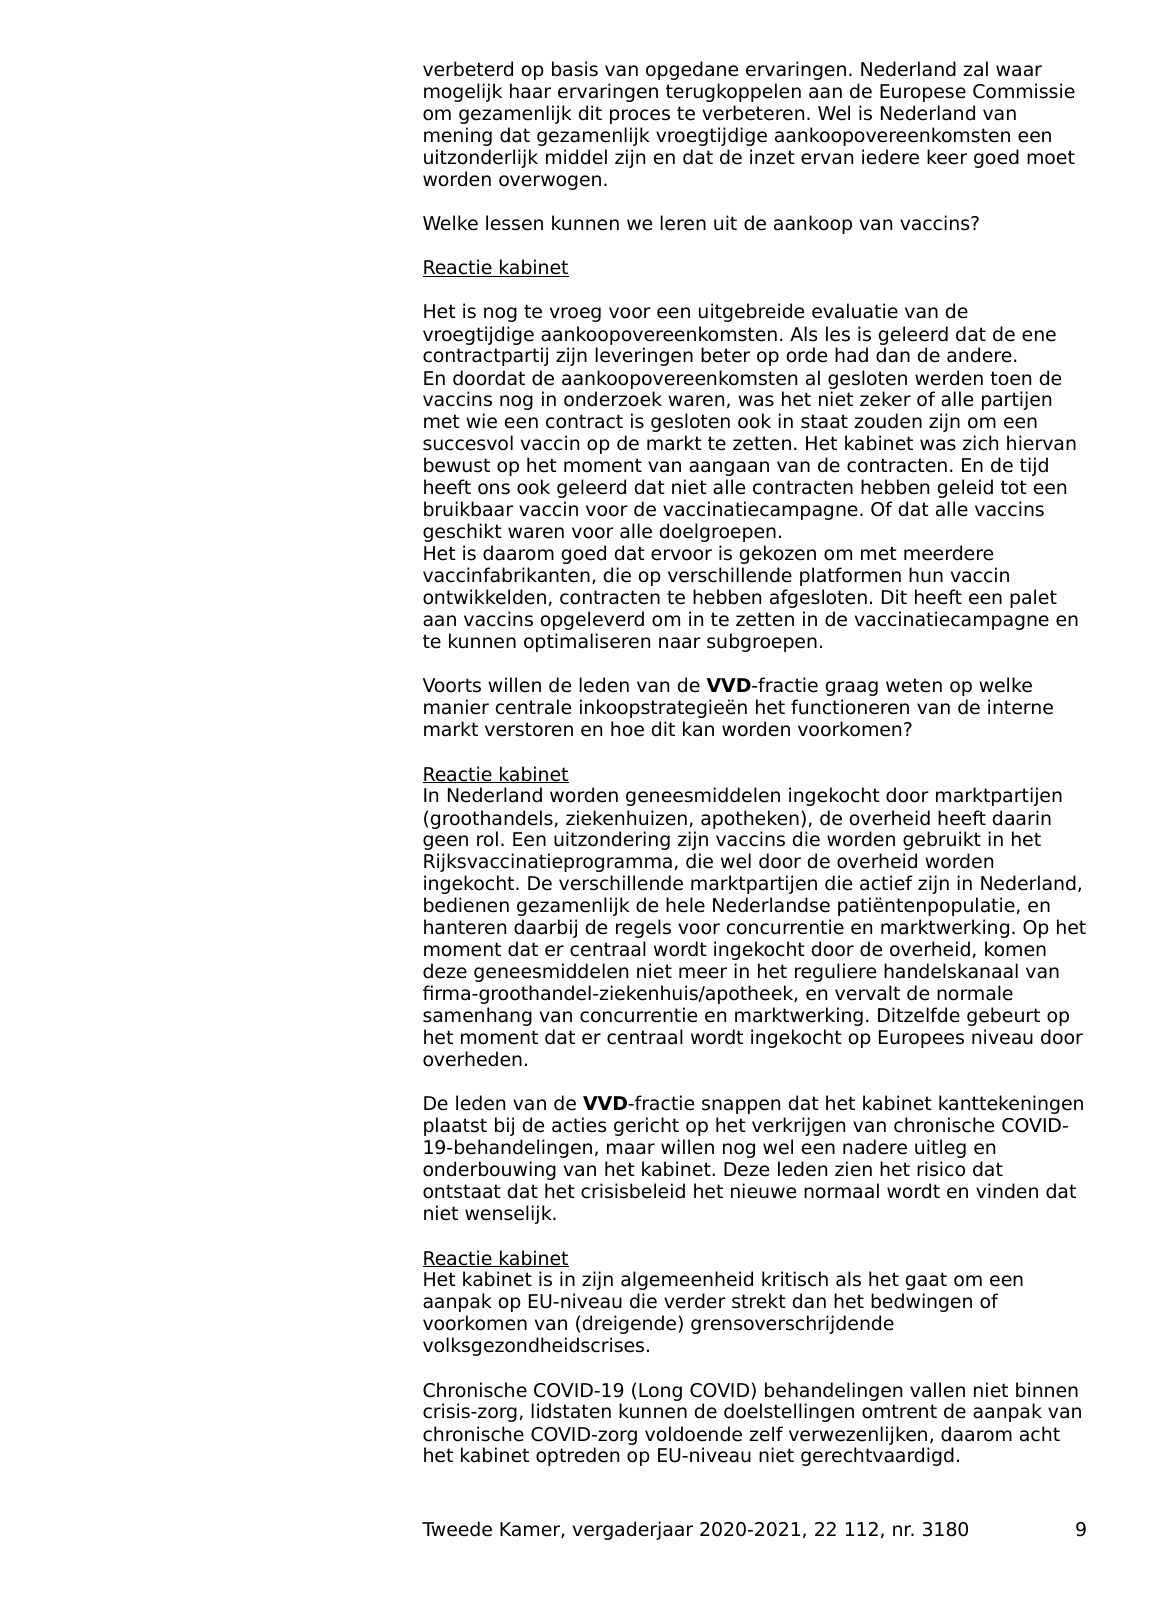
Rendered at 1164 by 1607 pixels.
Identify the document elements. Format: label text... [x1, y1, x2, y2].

text Het is nog te vroeg voor een uitgebreide evaluatie van de vroegtijdige aankoopovereenkomsten. Als les is geleerd dat de ene contractpartij zijn leveringen beter op orde had dan de andere. [422, 301, 1087, 367]
subtitle Reactie kabinet [422, 763, 1087, 785]
text verbeterd op basis van opgedane ervaringen. Nederland zal waar mogelijk haar ervaringen terugkoppelen aan de Europese Commissie om gezamenlijk dit proces te verbeteren. Wel is Nederland van mening dat gezamenlijk vroegtijdige aankoopovereenkomsten een uitzonderlijk middel zijn en dat de inzet ervan iedere keer goed moet worden overwogen. [422, 59, 1087, 191]
text Het is daarom goed dat ervoor is gekozen om met meerdere vaccinfabrikanten, die op verschillende platformen hun vaccin ontwikkelden, contracten te hebben afgesloten. Dit heeft een palet aan vaccins opgeleverd om in te zetten in de vaccinatiecampagne en te kunnen optimaliseren naar subgroepen. [422, 543, 1087, 653]
text En doordat de aankoopovereenkomsten al gesloten werden toen de vaccins nog in onderzoek waren, was het niet zeker of alle partijen met wie een contract is gesloten ook in staat zouden zijn om een succesvol vaccin op de markt te zetten. Het kabinet was zich hiervan bewust op het moment van aangaan van de contracten. En de tijd heeft ons ook geleerd dat niet alle contracten hebben geleid tot een bruikbaar vaccin voor de vaccinatiecampagne. Of dat alle vaccins geschikt waren voor alle doelgroepen. [422, 367, 1087, 543]
text Chronische COVID-19 (Long COVID) behandelingen vallen niet binnen crisis-zorg, lidstaten kunnen de doelstellingen omtrent de aanpak van chronische COVID-zorg voldoende zelf verwezenlijken, daarom acht het kabinet optreden op EU-niveau niet gerechtvaardigd. [422, 1379, 1087, 1467]
subtitle Reactie kabinet [422, 257, 1087, 279]
text De leden van de VVD-fractie snappen dat het kabinet kanttekeningen plaatst bij de acties gericht op het verkrijgen van chronische COVID-19-behandelingen, maar willen nog wel een nadere uitleg en onderbouwing van het kabinet. Deze leden zien het risico dat ontstaat dat het crisisbeleid het nieuwe normaal wordt en vinden dat niet wenselijk. [422, 1093, 1087, 1225]
text Voorts willen de leden van de VVD-fractie graag weten op welke manier centrale inkoopstrategieën het functioneren van de interne markt verstoren en hoe dit kan worden voorkomen? [422, 675, 1087, 741]
text Het kabinet is in zijn algemeenheid kritisch als het gaat om een aanpak op EU-niveau die verder strekt dan het bedwingen of voorkomen van (dreigende) grensoverschrijdende volksgezondheidscrises. [422, 1269, 1087, 1357]
subtitle Reactie kabinet [422, 1247, 1087, 1269]
text Welke lessen kunnen we leren uit de aankoop van vaccins? [422, 213, 1087, 235]
text In Nederland worden geneesmiddelen ingekocht door marktpartijen (groothandels, ziekenhuizen, apotheken), de overheid heeft daarin geen rol. Een uitzondering zijn vaccins die worden gebruikt in het Rijksvaccinatieprogramma, die wel door de overheid worden ingekocht. De verschillende marktpartijen die actief zijn in Nederland, bedienen gezamenlijk de hele Nederlandse patiëntenpopulatie, en hanteren daarbij de regels voor concurrentie en marktwerking. Op het moment dat er centraal wordt ingekocht door de overheid, komen deze geneesmiddelen niet meer in het reguliere handelskanaal van firma-groothandel-ziekenhuis/apotheek, en vervalt de normale samenhang van concurrentie en marktwerking. Ditzelfde gebeurt op het moment dat er centraal wordt ingekocht op Europees niveau door overheden. [422, 785, 1087, 1071]
